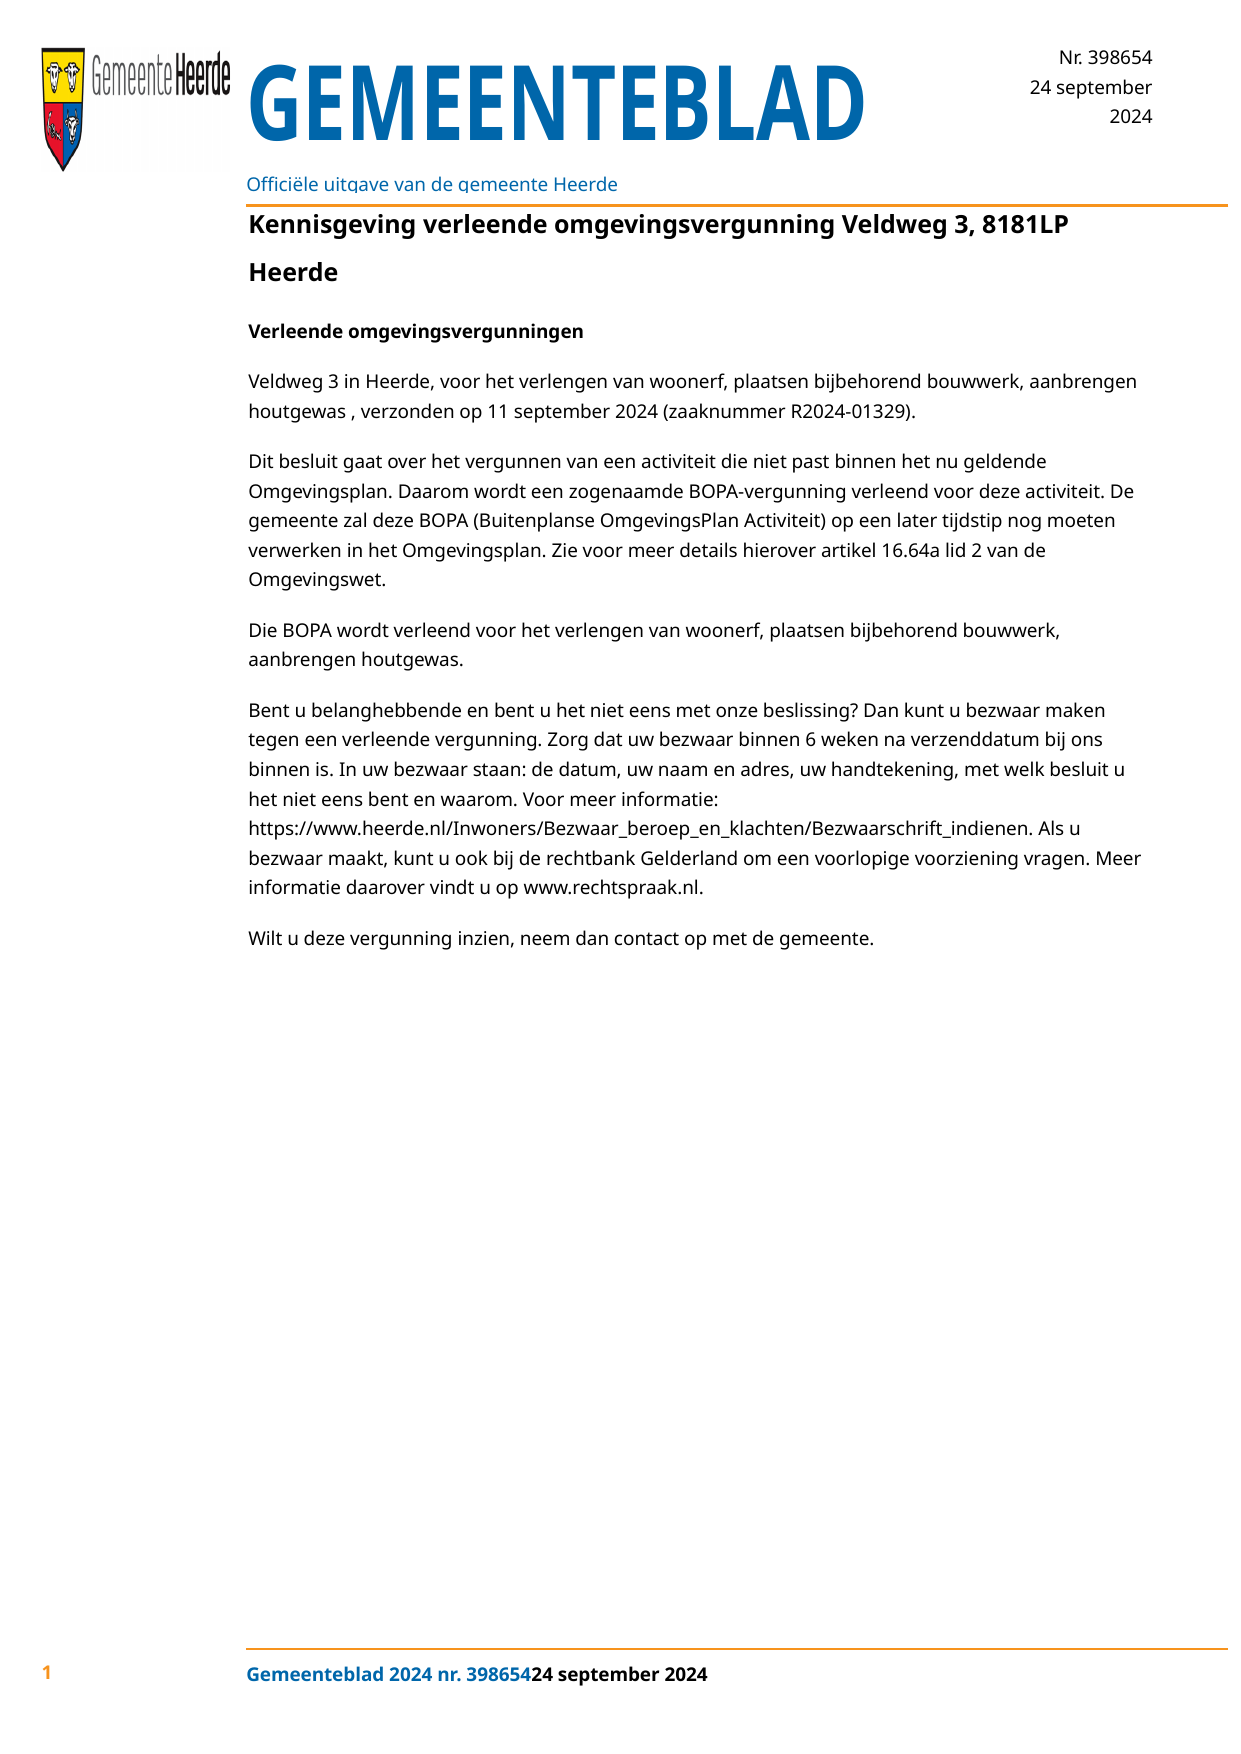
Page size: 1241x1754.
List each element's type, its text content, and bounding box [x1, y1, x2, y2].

text Bent u belanghebbende en bent u het niet eens met onze beslissing? Dan kunt u bezwaar maken tegen een verleende vergunning. Zorg dat uw bezwaar binnen 6 weken na verzenddatum bij ons binnen is. In uw bezwaar staan: de datum, uw naam en adres, uw handtekening, met welk besluit u het niet eens bent en waarom. Voor meer informatie: https://www.heerde.nl/Inwoners/Bezwaar_beroep_en_klachten/Bezwaarschrift_indienen. Als u bezwaar maakt, kunt u ook bij de rechtbank Gelderland om een voorlopige voorziening vragen. Meer informatie daarover vindt u op www.rechtspraak.nl. [248, 697, 1152, 900]
text Wilt u deze vergunning inzien, neem dan contact op met de gemeente. [248, 925, 1152, 951]
picture [41, 47, 231, 172]
text Die BOPA wordt verleend voor het verlengen van woonerf, plaatsen bijbehorend bouwwerk, aanbrengen houtgewas. [248, 617, 1152, 672]
text Verleende omgevingsvergunningen [248, 318, 1152, 344]
text Dit besluit gaat over het vergunnen van een activiteit die niet past binnen het nu geldende Omgevingsplan. Daarom wordt een zogenaamde BOPA-vergunning verleend voor deze activiteit. De gemeente zal deze BOPA (Buitenplanse OmgevingsPlan Activiteit) op een later tijdstip nog moeten verwerken in het Omgevingsplan. Zie voor meer details hierover artikel 16.64a lid 2 van de Omgevingswet. [248, 448, 1152, 592]
text Veldweg 3 in Heerde, voor het verlengen van woonerf, plaatsen bijbehorend bouwwerk, aanbrengen houtgewas , verzonden op 11 september 2024 (zaaknummer R2024-01329). [248, 368, 1152, 424]
text Kennisgeving verleende omgevingsvergunning Veldweg 3, 8181LP Heerde [248, 207, 1152, 288]
